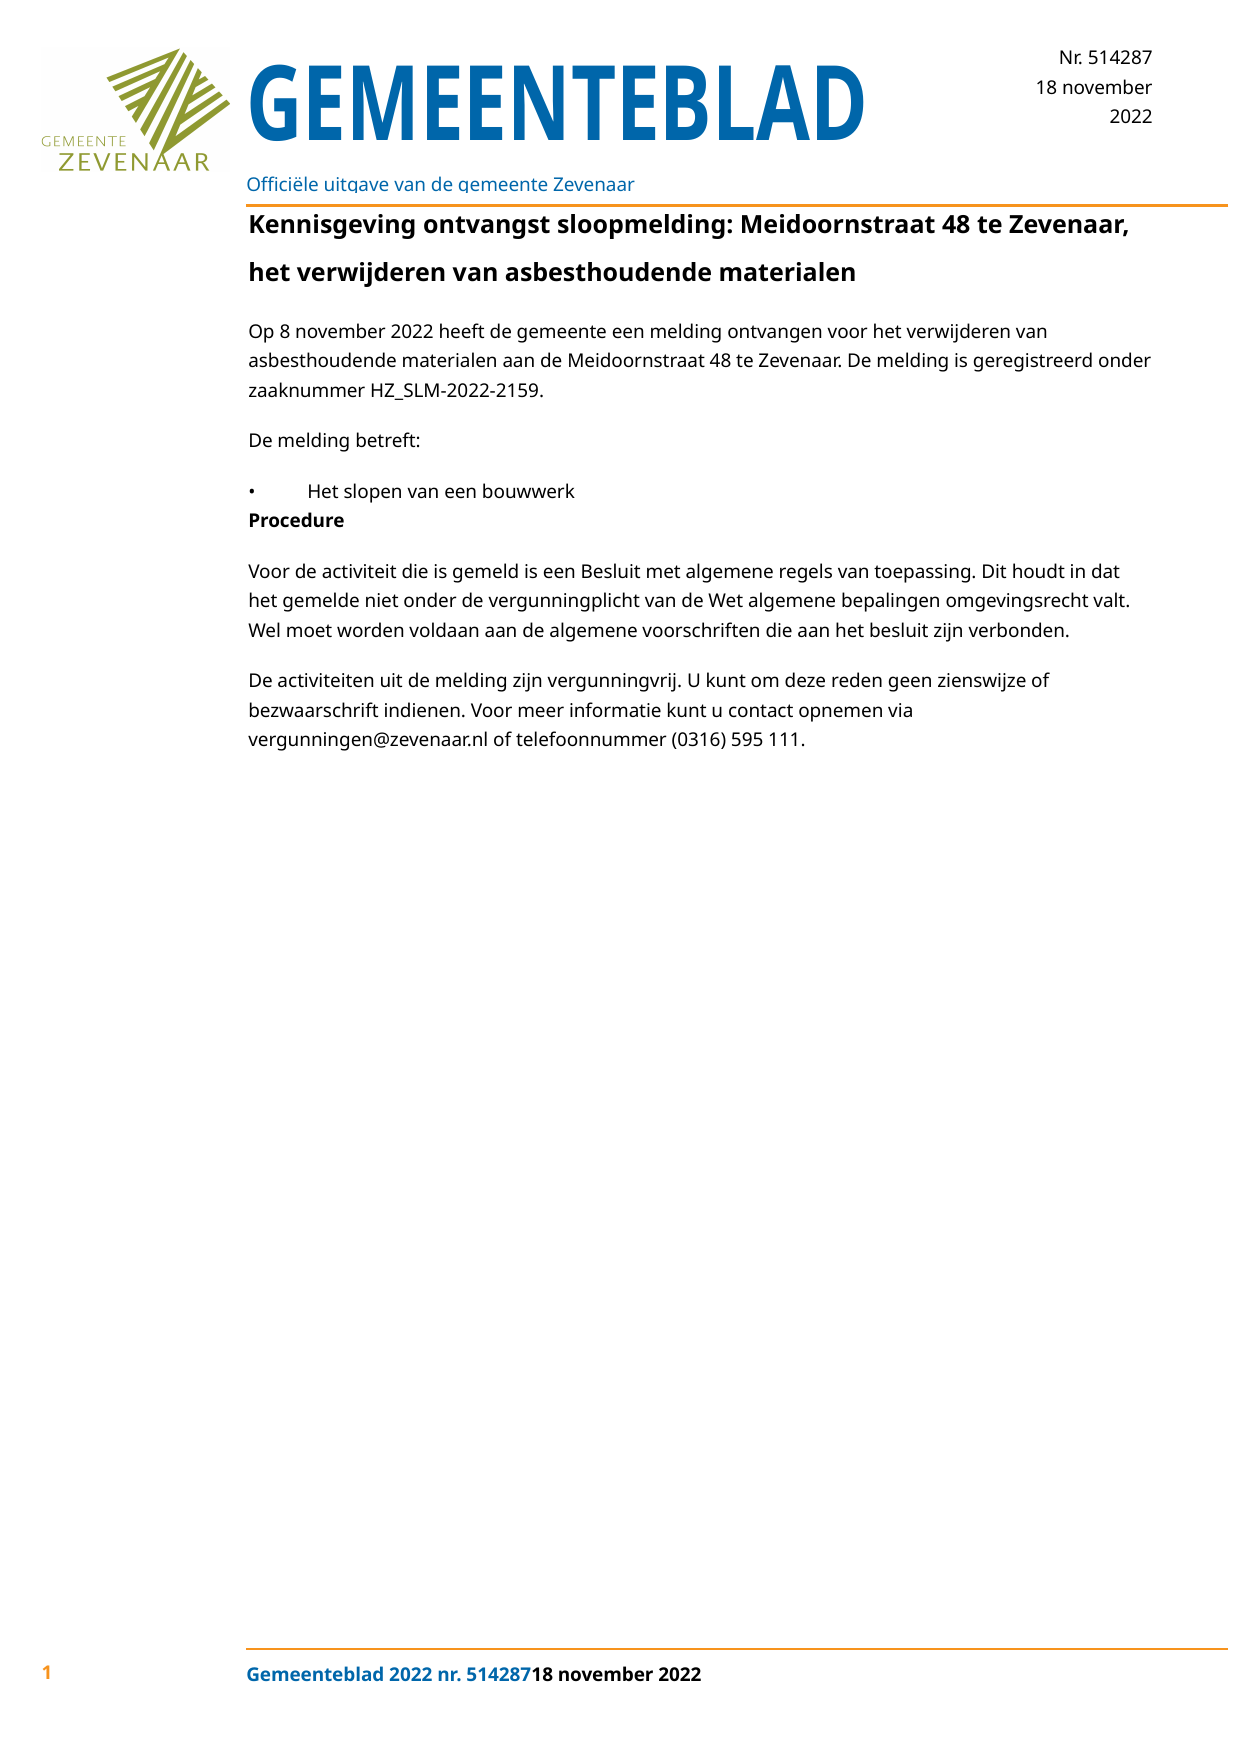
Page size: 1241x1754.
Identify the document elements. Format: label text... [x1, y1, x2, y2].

text Kennisgeving ontvangst sloopmelding: Meidoornstraat 48 te Zevenaar, het verwijderen van asbesthoudende materialen [248, 207, 1152, 288]
text Voor de activiteit die is gemeld is een Besluit met algemene regels van toepassing. Dit houdt in dat het gemelde niet onder de vergunningplicht van de Wet algemene bepalingen omgevingsrecht valt. Wel moet worden voldaan aan de algemene voorschriften die aan het besluit zijn verbonden. [248, 558, 1152, 643]
list Het slopen van een bouwwerk [248, 478, 1152, 504]
picture [41, 47, 231, 172]
text De activiteiten uit de melding zijn vergunningvrij. U kunt om deze reden geen zienswijze of bezwaarschrift indienen. Voor meer informatie kunt u contact opnemen via vergunningen@zevenaar.nl of telefoonnummer (0316) 595 111. [248, 667, 1152, 752]
text Op 8 november 2022 heeft de gemeente een melding ontvangen voor het verwijderen van asbesthoudende materialen aan de Meidoornstraat 48 te Zevenaar. De melding is geregistreerd onder zaaknummer HZ_SLM-2022-2159. [248, 318, 1152, 403]
text Procedure [248, 507, 1152, 533]
text De melding betreft: [248, 427, 1152, 453]
